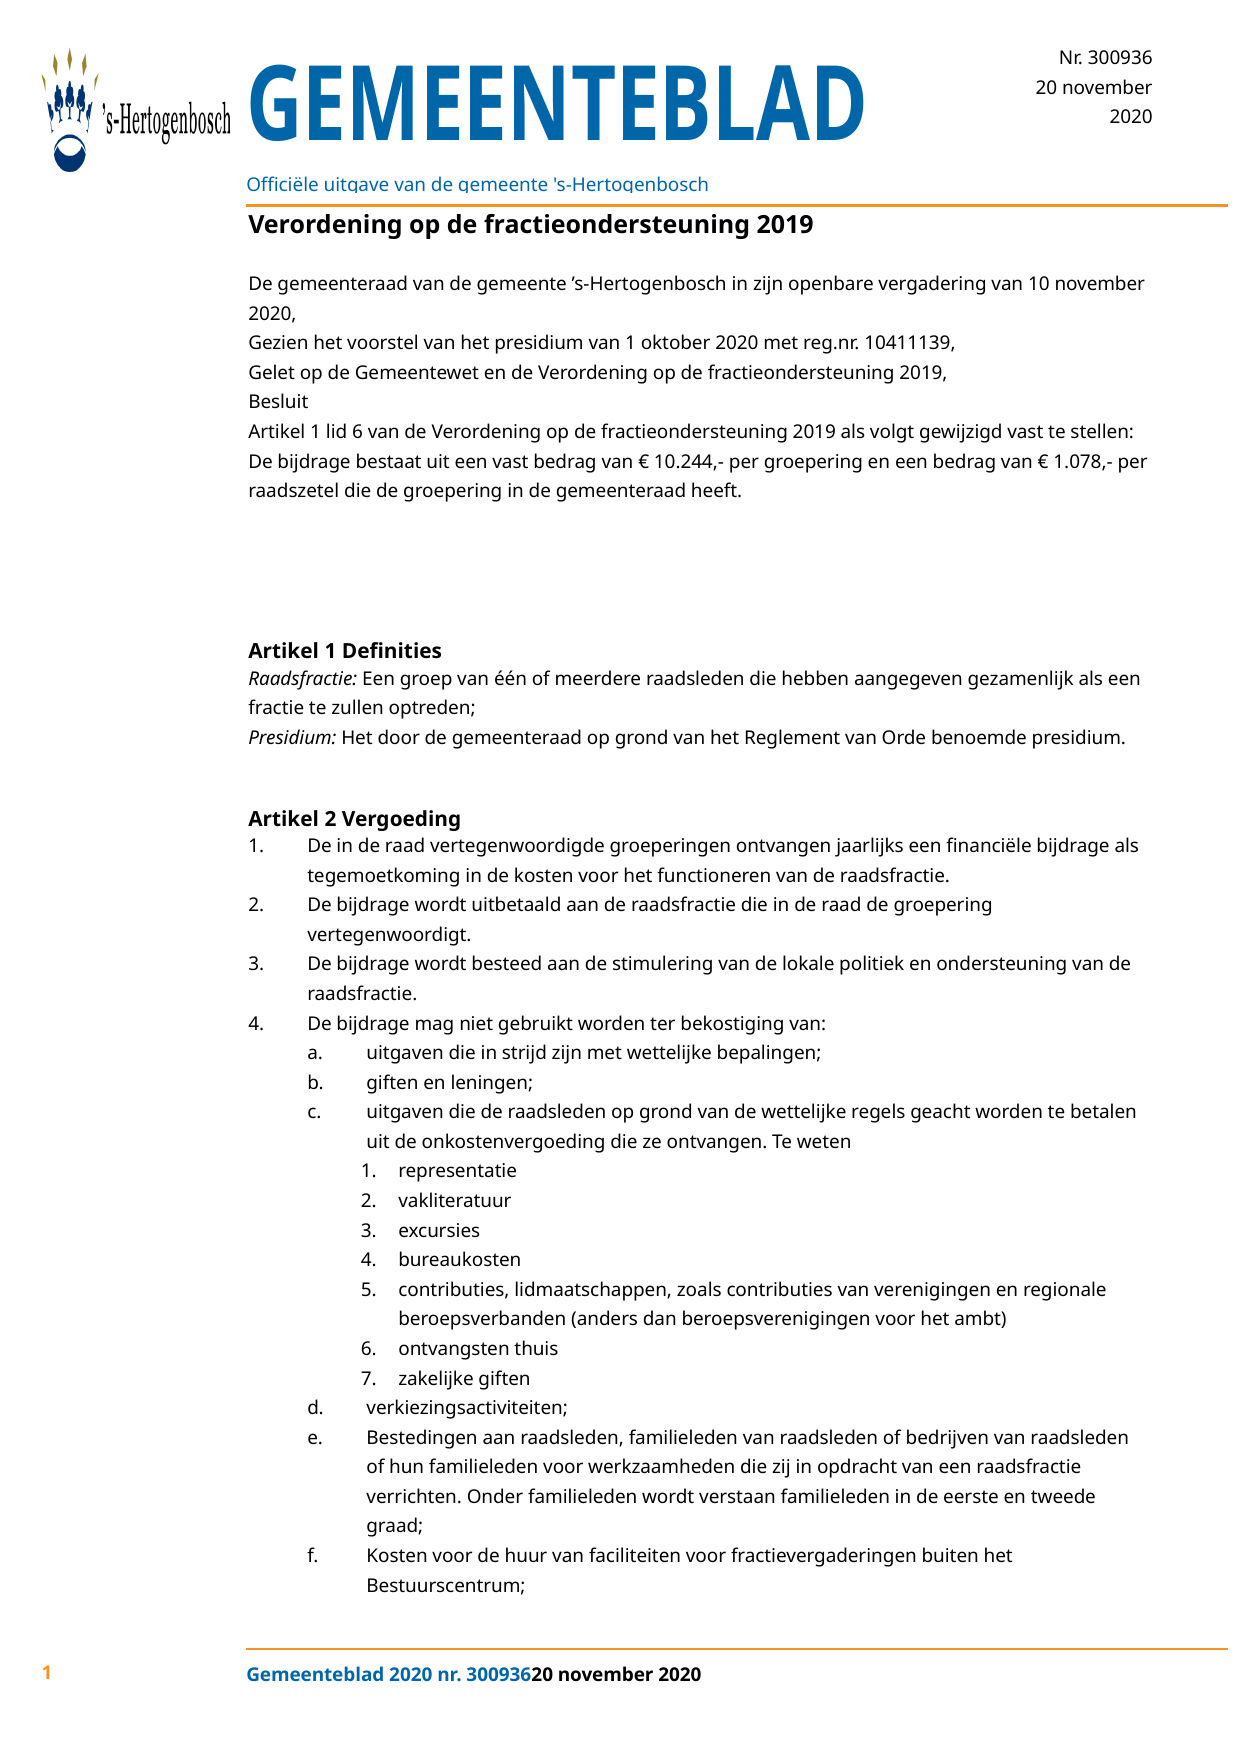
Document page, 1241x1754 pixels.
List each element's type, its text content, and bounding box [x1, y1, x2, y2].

list giften en leningen; [307, 1069, 1152, 1095]
list bureaukosten [361, 1246, 1152, 1272]
text Artikel 1 lid 6 van de Verordening op de fractieondersteuning 2019 als volgt gewijzigd vast te stellen: [248, 418, 1152, 444]
text Gezien het voorstel van het presidium van 1 oktober 2020 met reg.nr. 10411139, [248, 329, 1152, 355]
text Besluit [248, 389, 1152, 414]
list De bijdrage mag niet gebruikt worden ter bekostiging van: [248, 1010, 1152, 1036]
text De gemeenteraad van de gemeente ’s-Hertogenbosch in zijn openbare vergadering van 10 november 2020, [248, 270, 1152, 326]
picture [41, 47, 231, 172]
list vakliteratuur [361, 1187, 1152, 1213]
text Presidium: Het door de gemeenteraad op grond van het Reglement van Orde benoemde presidium. [248, 724, 1152, 749]
list representatie [361, 1158, 1152, 1183]
text Verordening op de fractieondersteuning 2019 [248, 207, 1152, 241]
list uitgaven die in strijd zijn met wettelijke bepalingen; [307, 1039, 1152, 1065]
list zakelijke giften [361, 1365, 1152, 1391]
list uitgaven die de raadsleden op grond van de wettelijke regels geacht worden te betalen uit de onkostenvergoeding die ze ontvangen. Te weten [307, 1098, 1152, 1154]
list Bestedingen aan raadsleden, familieleden van raadsleden of bedrijven van raadsleden of hun familieleden voor werkzaamheden die zij in opdracht van een raadsfractie verrichten. Onder familieleden wordt verstaan familieleden in de eerste en tweede graad; [307, 1424, 1152, 1538]
list De bijdrage wordt uitbetaald aan de raadsfractie die in de raad de groepering vertegenwoordigt. [248, 891, 1152, 947]
text Gelet op de Gemeentewet en de Verordening op de fractieondersteuning 2019, [248, 359, 1152, 385]
list Kosten voor de huur van faciliteiten voor fractievergaderingen buiten het Bestuurscentrum; [307, 1542, 1152, 1598]
text Artikel 2 Vergoeding [248, 804, 1152, 832]
list verkiezingsactiviteiten; [307, 1394, 1152, 1420]
list excursies [361, 1217, 1152, 1243]
list ontvangsten thuis [361, 1335, 1152, 1361]
list De bijdrage wordt besteed aan de stimulering van de lokale politiek en ondersteuning van de raadsfractie. [248, 951, 1152, 1006]
list contributies, lidmaatschappen, zoals contributies van verenigingen en regionale beroepsverbanden (anders dan beroepsverenigingen voor het ambt) [361, 1276, 1152, 1331]
text Artikel 1 Definities [248, 636, 1152, 665]
text Raadsfractie: Een groep van één of meerdere raadsleden die hebben aangegeven gezamenlijk als een fractie te zullen optreden; [248, 665, 1152, 720]
text De bijdrage bestaat uit een vast bedrag van € 10.244,- per groepering en een bedrag van € 1.078,- per raadszetel die de groepering in de gemeenteraad heeft. [248, 448, 1152, 503]
list De in de raad vertegenwoordigde groeperingen ontvangen jaarlijks een financiële bijdrage als tegemoetkoming in de kosten voor het functioneren van de raadsfractie. [248, 832, 1152, 888]
